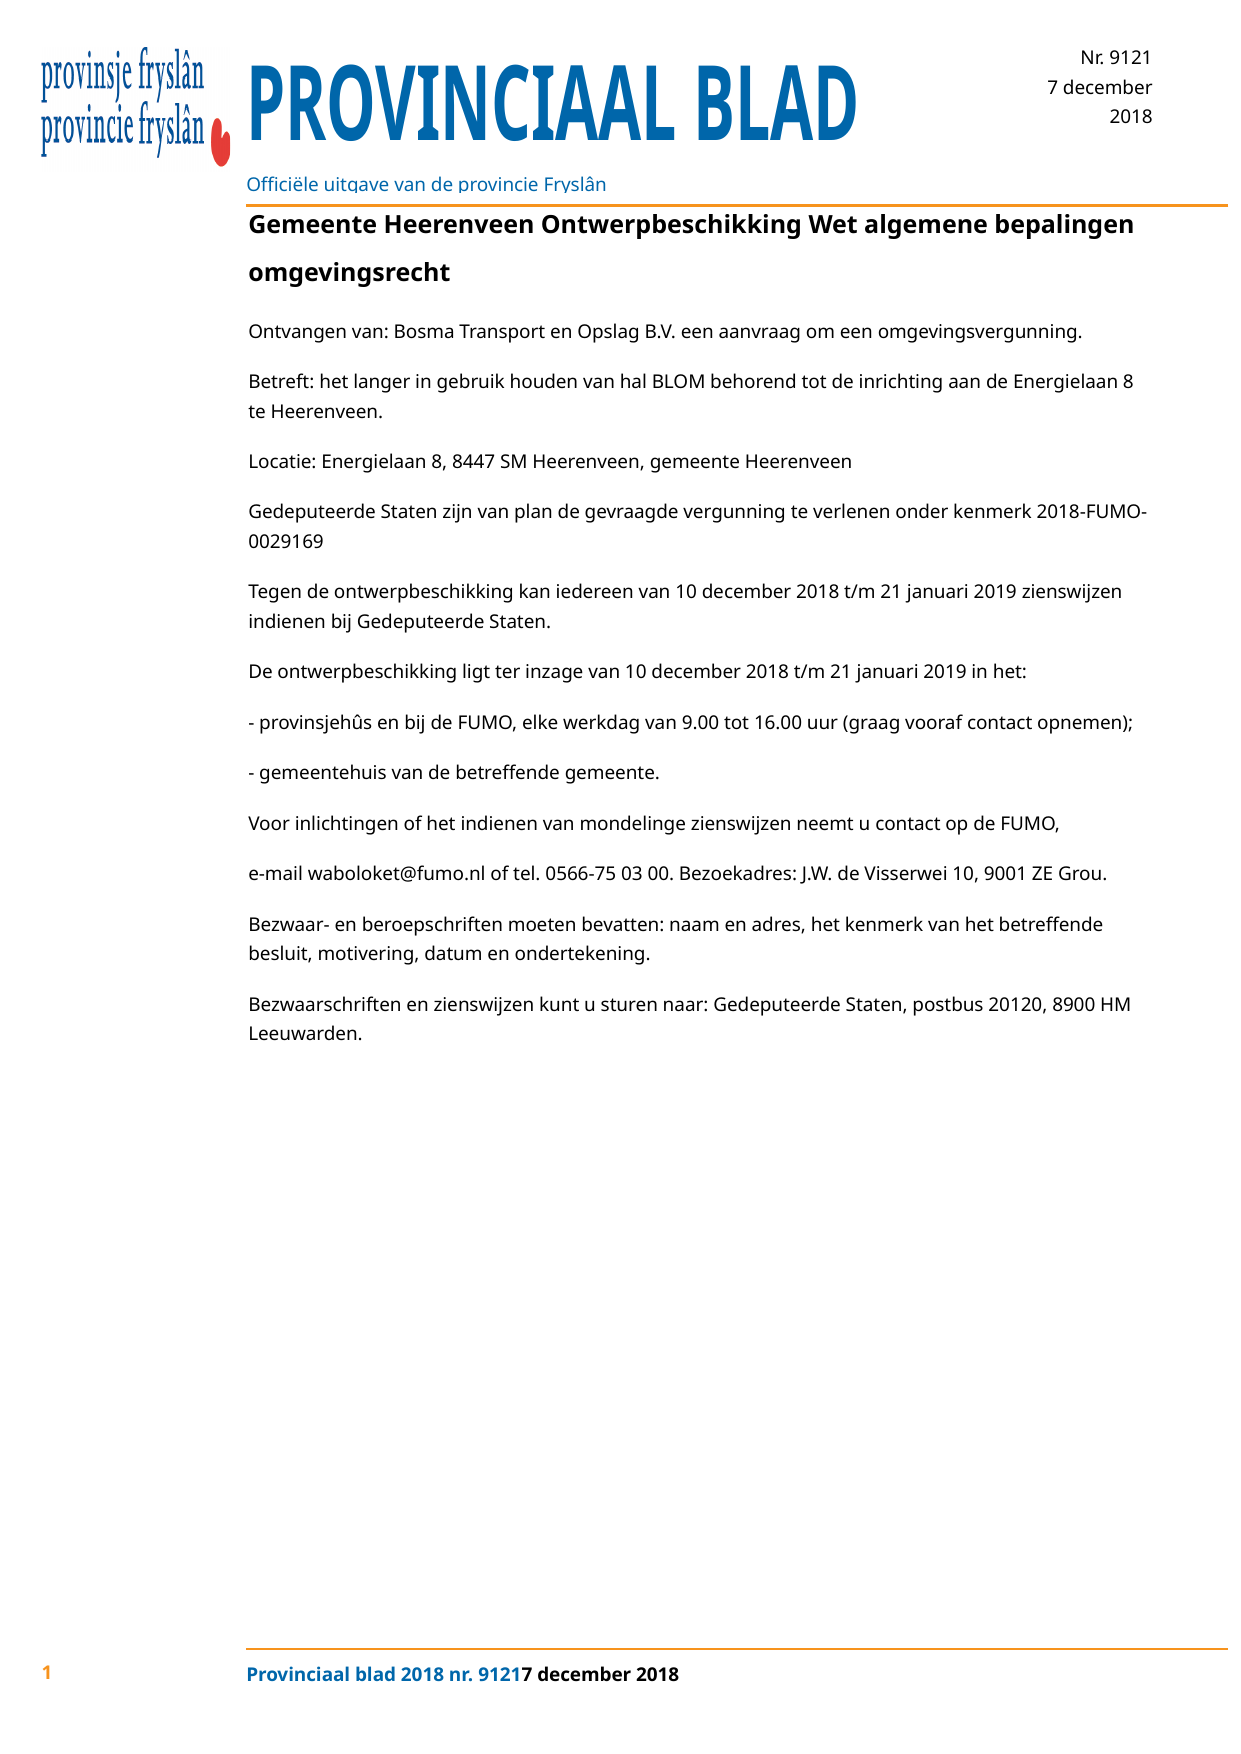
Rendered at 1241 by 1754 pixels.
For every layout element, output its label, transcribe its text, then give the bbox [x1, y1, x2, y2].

text Bezwaar- en beroepschriften moeten bevatten: naam en adres, het kenmerk van het betreffende besluit, motivering, datum en ondertekening. [248, 911, 1152, 966]
text - provinsjehûs en bij de FUMO, elke werkdag van 9.00 tot 16.00 uur (graag vooraf contact opnemen); [248, 709, 1152, 735]
text De ontwerpbeschikking ligt ter inzage van 10 december 2018 t/m 21 januari 2019 in het: [248, 659, 1152, 684]
text Locatie: Energielaan 8, 8447 SM Heerenveen, gemeente Heerenveen [248, 448, 1152, 474]
text - gemeentehuis van de betreffende gemeente. [248, 759, 1152, 785]
text Voor inlichtingen of het indienen van mondelinge zienswijzen neemt u contact op de FUMO, [248, 810, 1152, 836]
text Betreft: het langer in gebruik houden van hal BLOM behorend tot de inrichting aan de Energielaan 8 te Heerenveen. [248, 368, 1152, 424]
text Bezwaarschriften en zienswijzen kunt u sturen naar: Gedeputeerde Staten, postbus 20120, 8900 HM Leeuwarden. [248, 991, 1152, 1046]
text Gedeputeerde Staten zijn van plan de gevraagde vergunning te verlenen onder kenmerk 2018-FUMO-0029169 [248, 499, 1152, 554]
text Tegen de ontwerpbeschikking kan iedereen van 10 december 2018 t/m 21 januari 2019 zienswijzen indienen bij Gedeputeerde Staten. [248, 579, 1152, 634]
text Gemeente Heerenveen Ontwerpbeschikking Wet algemene bepalingen omgevingsrecht [248, 207, 1152, 288]
picture [41, 47, 231, 172]
text e-mail waboloket@fumo.nl of tel. 0566-75 03 00. Bezoekadres: J.W. de Visserwei 10, 9001 ZE Grou. [248, 860, 1152, 886]
text Ontvangen van: Bosma Transport en Opslag B.V. een aanvraag om een omgevingsvergunning. [248, 318, 1152, 344]
